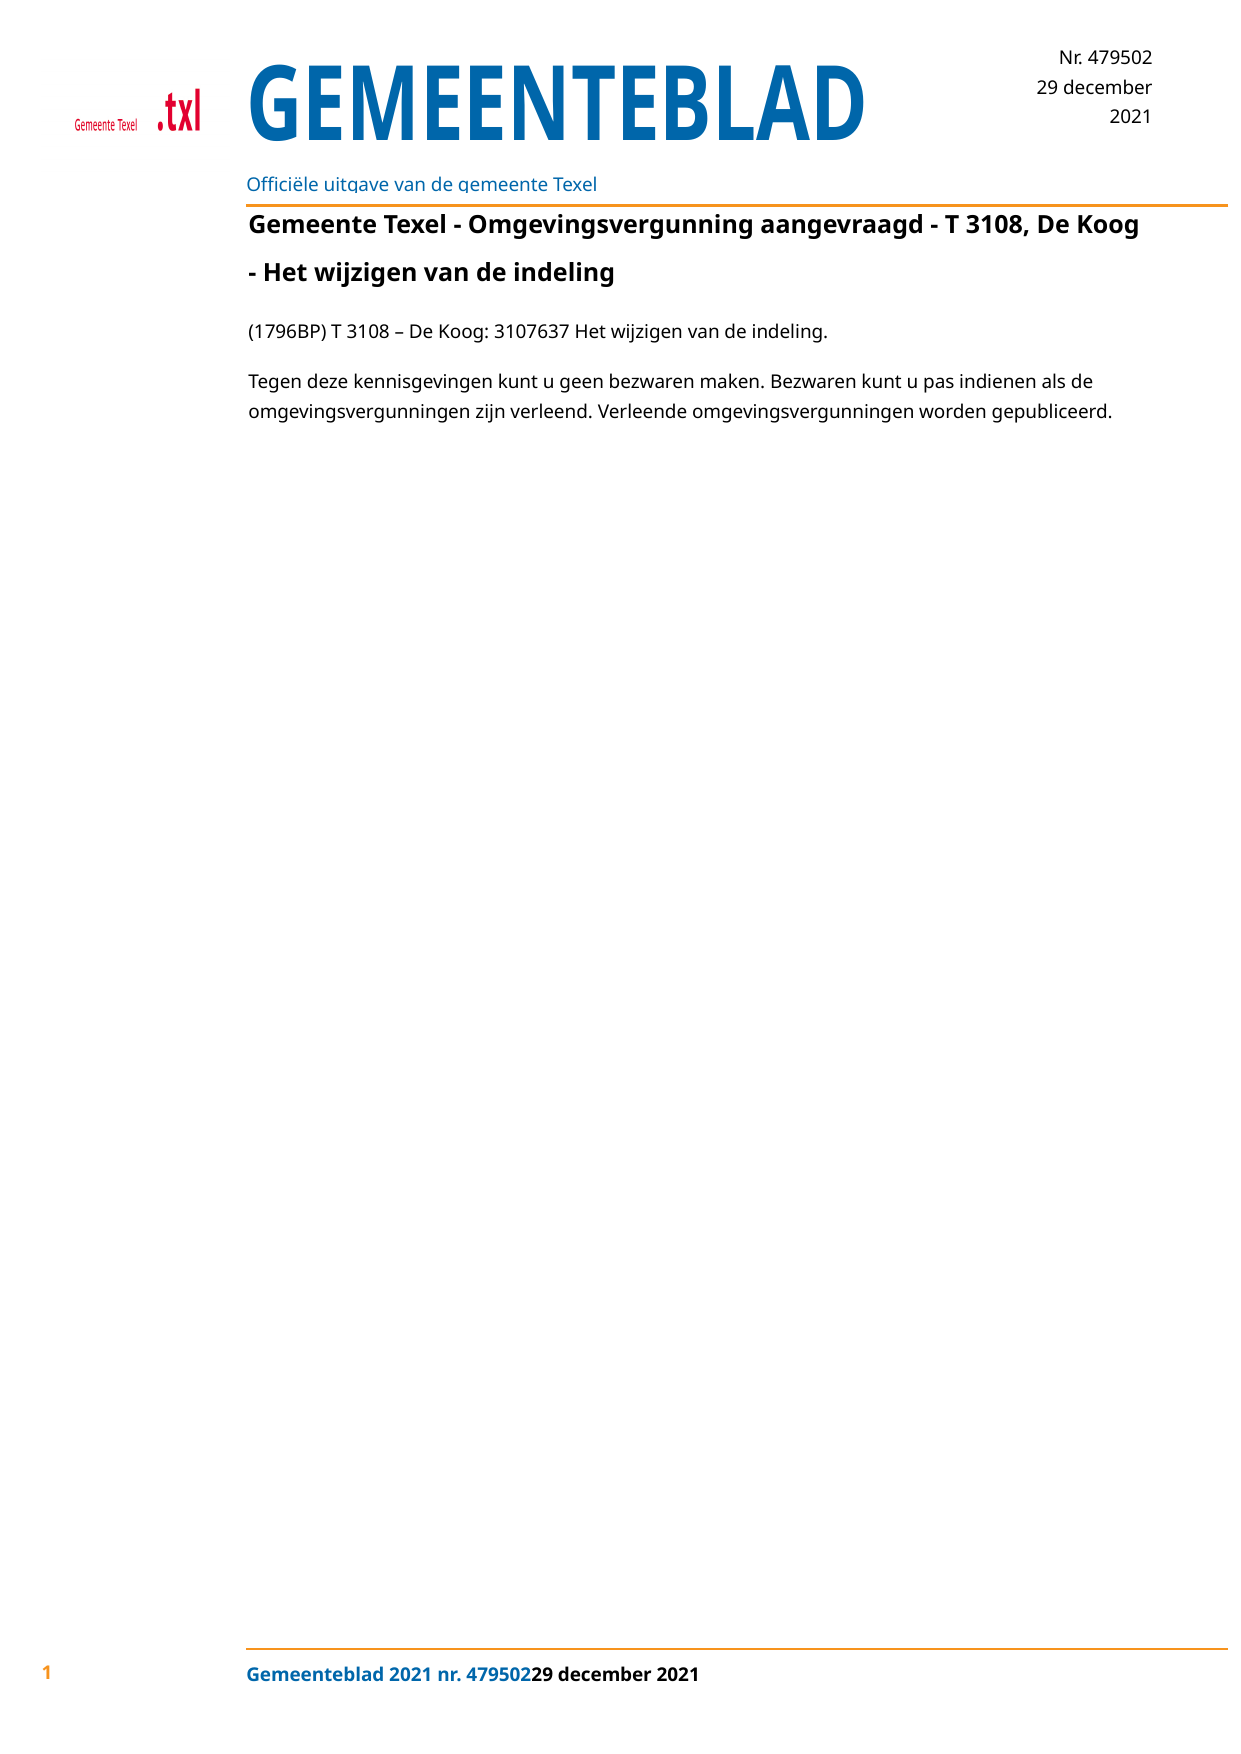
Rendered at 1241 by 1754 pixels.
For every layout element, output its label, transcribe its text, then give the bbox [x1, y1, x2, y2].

text Tegen deze kennisgevingen kunt u geen bezwaren maken. Bezwaren kunt u pas indienen als de omgevingsvergunningen zijn verleend. Verleende omgevingsvergunningen worden gepubliceerd. [248, 368, 1152, 424]
text Gemeente Texel - Omgevingsvergunning aangevraagd - T 3108, De Koog - Het wijzigen van de indeling [248, 207, 1152, 288]
picture [41, 47, 231, 172]
text (1796BP) T 3108 – De Koog: 3107637 Het wijzigen van de indeling. [248, 318, 1152, 344]
